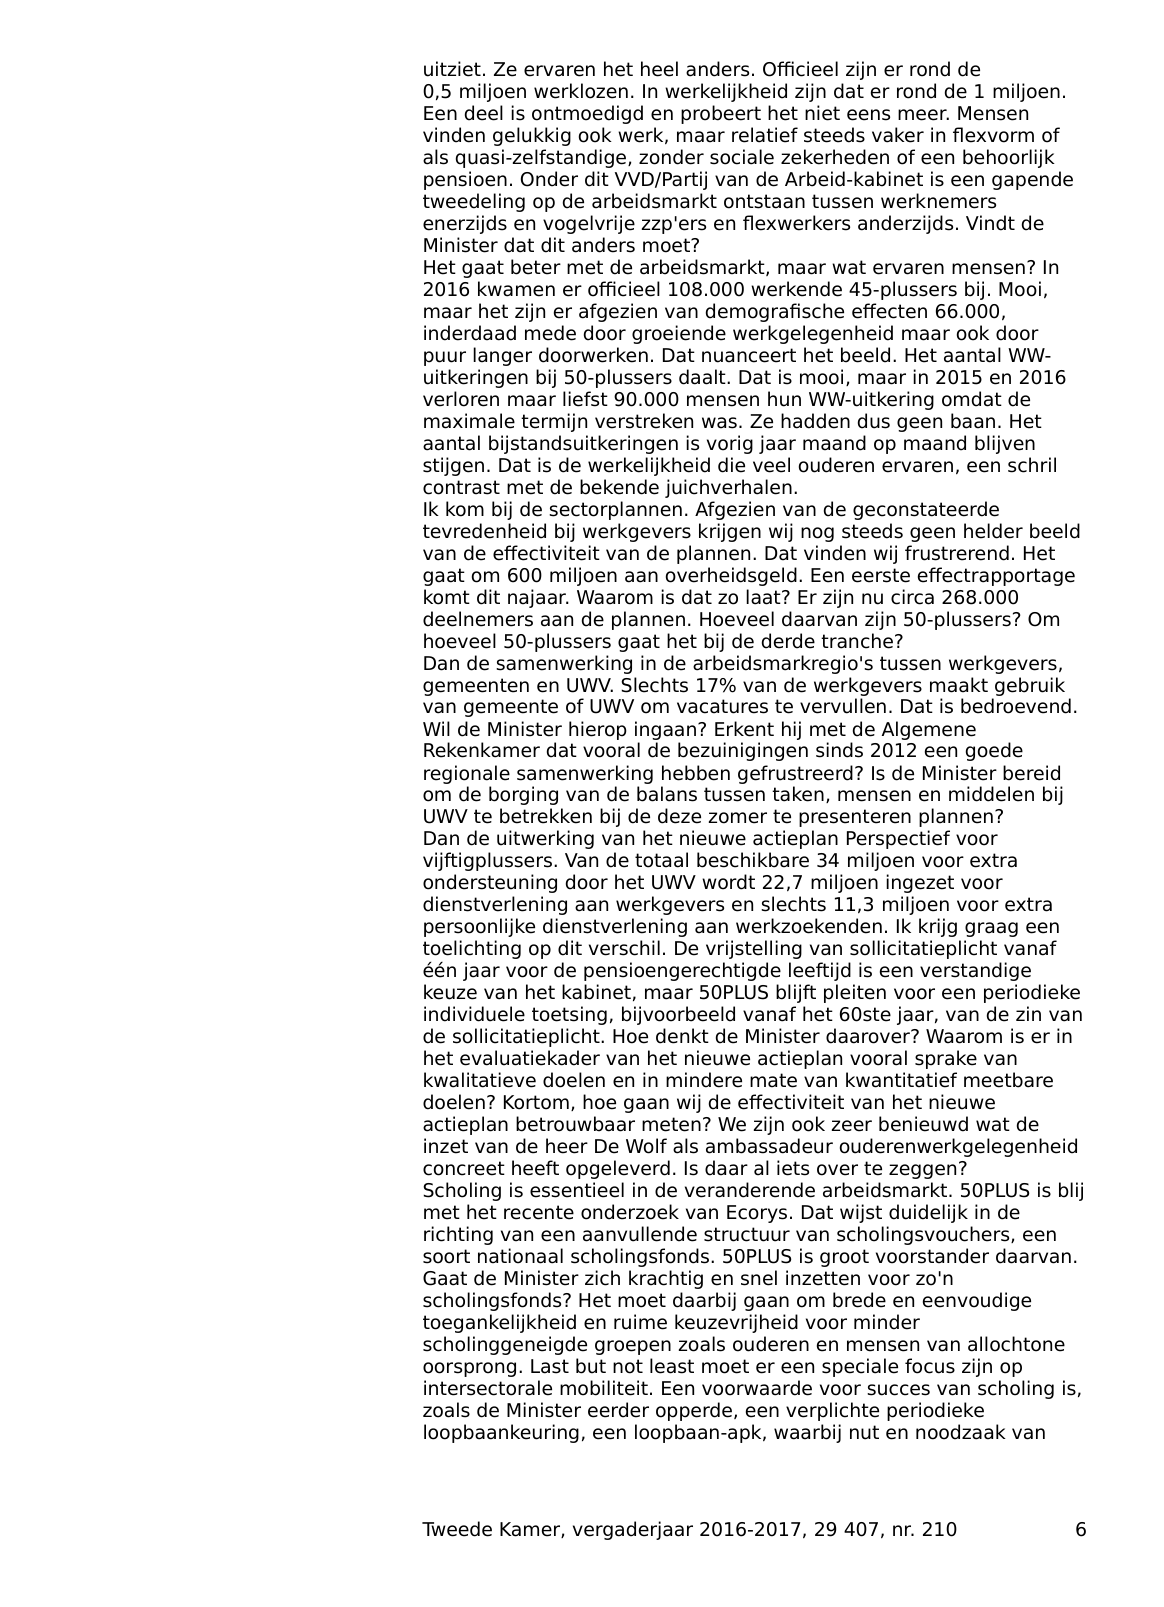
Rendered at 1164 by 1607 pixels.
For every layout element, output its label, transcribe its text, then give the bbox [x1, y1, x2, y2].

text Ik kom bij de sectorplannen. Afgezien van de geconstateerde tevredenheid bij werkgevers krijgen wij nog steeds geen helder beeld van de effectiviteit van de plannen. Dat vinden wij frustrerend. Het gaat om 600 miljoen aan overheidsgeld. Een eerste effectrapportage komt dit najaar. Waarom is dat zo laat? Er zijn nu circa 268.000 deelnemers aan de plannen. Hoeveel daarvan zijn 50-plussers? Om hoeveel 50-plussers gaat het bij de derde tranche? [422, 499, 1087, 652]
text uitziet. Ze ervaren het heel anders. Officieel zijn er rond de 0,5 miljoen werklozen. In werkelijkheid zijn dat er rond de 1 miljoen. Een deel is ontmoedigd en probeert het niet eens meer. Mensen vinden gelukkig ook werk, maar relatief steeds vaker in flexvorm of als quasi-zelfstandige, zonder sociale zekerheden of een behoorlijk pensioen. Onder dit VVD/Partij van de Arbeid-kabinet is een gapende tweedeling op de arbeidsmarkt ontstaan tussen werknemers enerzijds en vogelvrije zzp'ers en flexwerkers anderzijds. Vindt de Minister dat dit anders moet? [422, 59, 1087, 257]
text Dan de uitwerking van het nieuwe actieplan Perspectief voor vijftigplussers. Van de totaal beschikbare 34 miljoen voor extra ondersteuning door het UWV wordt 22,7 miljoen ingezet voor dienstverlening aan werkgevers en slechts 11,3 miljoen voor extra persoonlijke dienstverlening aan werkzoekenden. Ik krijg graag een toelichting op dit verschil. De vrijstelling van sollicitatieplicht vanaf één jaar voor de pensioengerechtigde leeftijd is een verstandige keuze van het kabinet, maar 50PLUS blijft pleiten voor een periodieke individuele toetsing, bijvoorbeeld vanaf het 60ste jaar, van de zin van de sollicitatieplicht. Hoe denkt de Minister daarover? Waarom is er in het evaluatiekader van het nieuwe actieplan vooral sprake van kwalitatieve doelen en in mindere mate van kwantitatief meetbare doelen? Kortom, hoe gaan wij de effectiviteit van het nieuwe actieplan betrouwbaar meten? We zijn ook zeer benieuwd wat de inzet van de heer De Wolf als ambassadeur ouderenwerkgelegenheid concreet heeft opgeleverd. Is daar al iets over te zeggen? [422, 828, 1087, 1180]
text Dan de samenwerking in de arbeidsmarkregio's tussen werkgevers, gemeenten en UWV. Slechts 17% van de werkgevers maakt gebruik van gemeente of UWV om vacatures te vervullen. Dat is bedroevend. Wil de Minister hierop ingaan? Erkent hij met de Algemene Rekenkamer dat vooral de bezuinigingen sinds 2012 een goede regionale samenwerking hebben gefrustreerd? Is de Minister bereid om de borging van de balans tussen taken, mensen en middelen bij UWV te betrekken bij de deze zomer te presenteren plannen? [422, 652, 1087, 828]
text Het gaat beter met de arbeidsmarkt, maar wat ervaren mensen? In 2016 kwamen er officieel 108.000 werkende 45-plussers bij. Mooi, maar het zijn er afgezien van demografische effecten 66.000, inderdaad mede door groeiende werkgelegenheid maar ook door puur langer doorwerken. Dat nuanceert het beeld. Het aantal WW-uitkeringen bij 50-plussers daalt. Dat is mooi, maar in 2015 en 2016 verloren maar liefst 90.000 mensen hun WW-uitkering omdat de maximale termijn verstreken was. Ze hadden dus geen baan. Het aantal bijstandsuitkeringen is vorig jaar maand op maand blijven stijgen. Dat is de werkelijkheid die veel ouderen ervaren, een schril contrast met de bekende juichverhalen. [422, 257, 1087, 499]
text Scholing is essentieel in de veranderende arbeidsmarkt. 50PLUS is blij met het recente onderzoek van Ecorys. Dat wijst duidelijk in de richting van een aanvullende structuur van scholingsvouchers, een soort nationaal scholingsfonds. 50PLUS is groot voorstander daarvan. Gaat de Minister zich krachtig en snel inzetten voor zo'n scholingsfonds? Het moet daarbij gaan om brede en eenvoudige toegankelijkheid en ruime keuzevrijheid voor minder scholinggeneigde groepen zoals ouderen en mensen van allochtone oorsprong. Last but not least moet er een speciale focus zijn op intersectorale mobiliteit. Een voorwaarde voor succes van scholing is, zoals de Minister eerder opperde, een verplichte periodieke loopbaankeuring, een loopbaan-apk, waarbij nut en noodzaak van [422, 1180, 1087, 1444]
